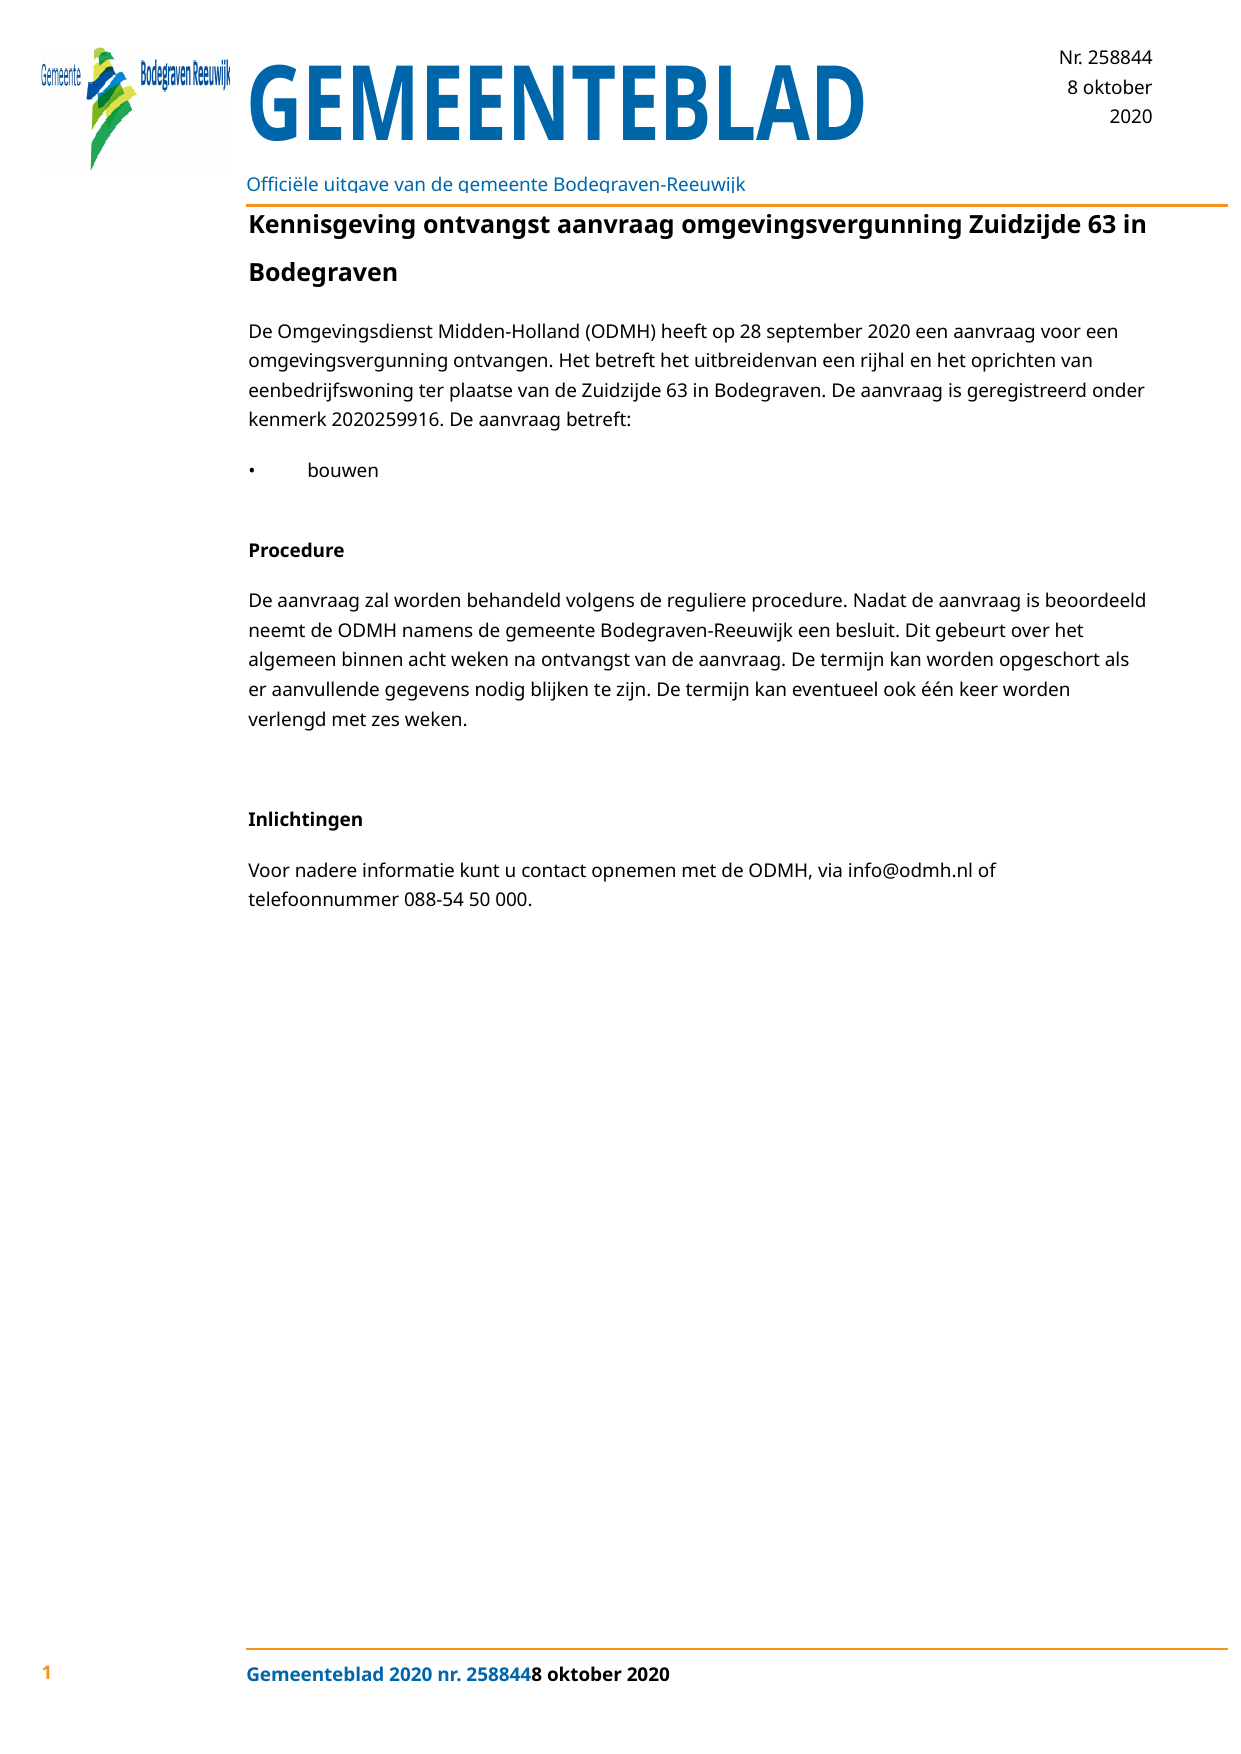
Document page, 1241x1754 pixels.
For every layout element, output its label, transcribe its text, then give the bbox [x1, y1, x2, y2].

picture [41, 47, 231, 172]
list bouwen [248, 457, 1152, 483]
text Inlichtingen [248, 807, 1152, 832]
text Procedure [248, 537, 1152, 563]
text De aanvraag zal worden behandeld volgens de reguliere procedure. Nadat de aanvraag is beoordeeld neemt de ODMH namens de gemeente Bodegraven-Reeuwijk een besluit. Dit gebeurt over het algemeen binnen acht weken na ontvangst van de aanvraag. De termijn kan worden opgeschort als er aanvullende gegevens nodig blijken te zijn. De termijn kan eventueel ook één keer worden verlengd met zes weken. [248, 587, 1152, 732]
text De Omgevingsdienst Midden-Holland (ODMH) heeft op 28 september 2020 een aanvraag voor een omgevingsvergunning ontvangen. Het betreft het uitbreidenvan een rijhal en het oprichten van eenbedrijfswoning ter plaatse van de Zuidzijde 63 in Bodegraven. De aanvraag is geregistreerd onder kenmerk 2020259916. De aanvraag betreft: [248, 318, 1152, 432]
text Kennisgeving ontvangst aanvraag omgevingsvergunning Zuidzijde 63 in Bodegraven [248, 207, 1152, 288]
text Voor nadere informatie kunt u contact opnemen met de ODMH, via info@odmh.nl of telefoonnummer 088-54 50 000. [248, 857, 1152, 912]
